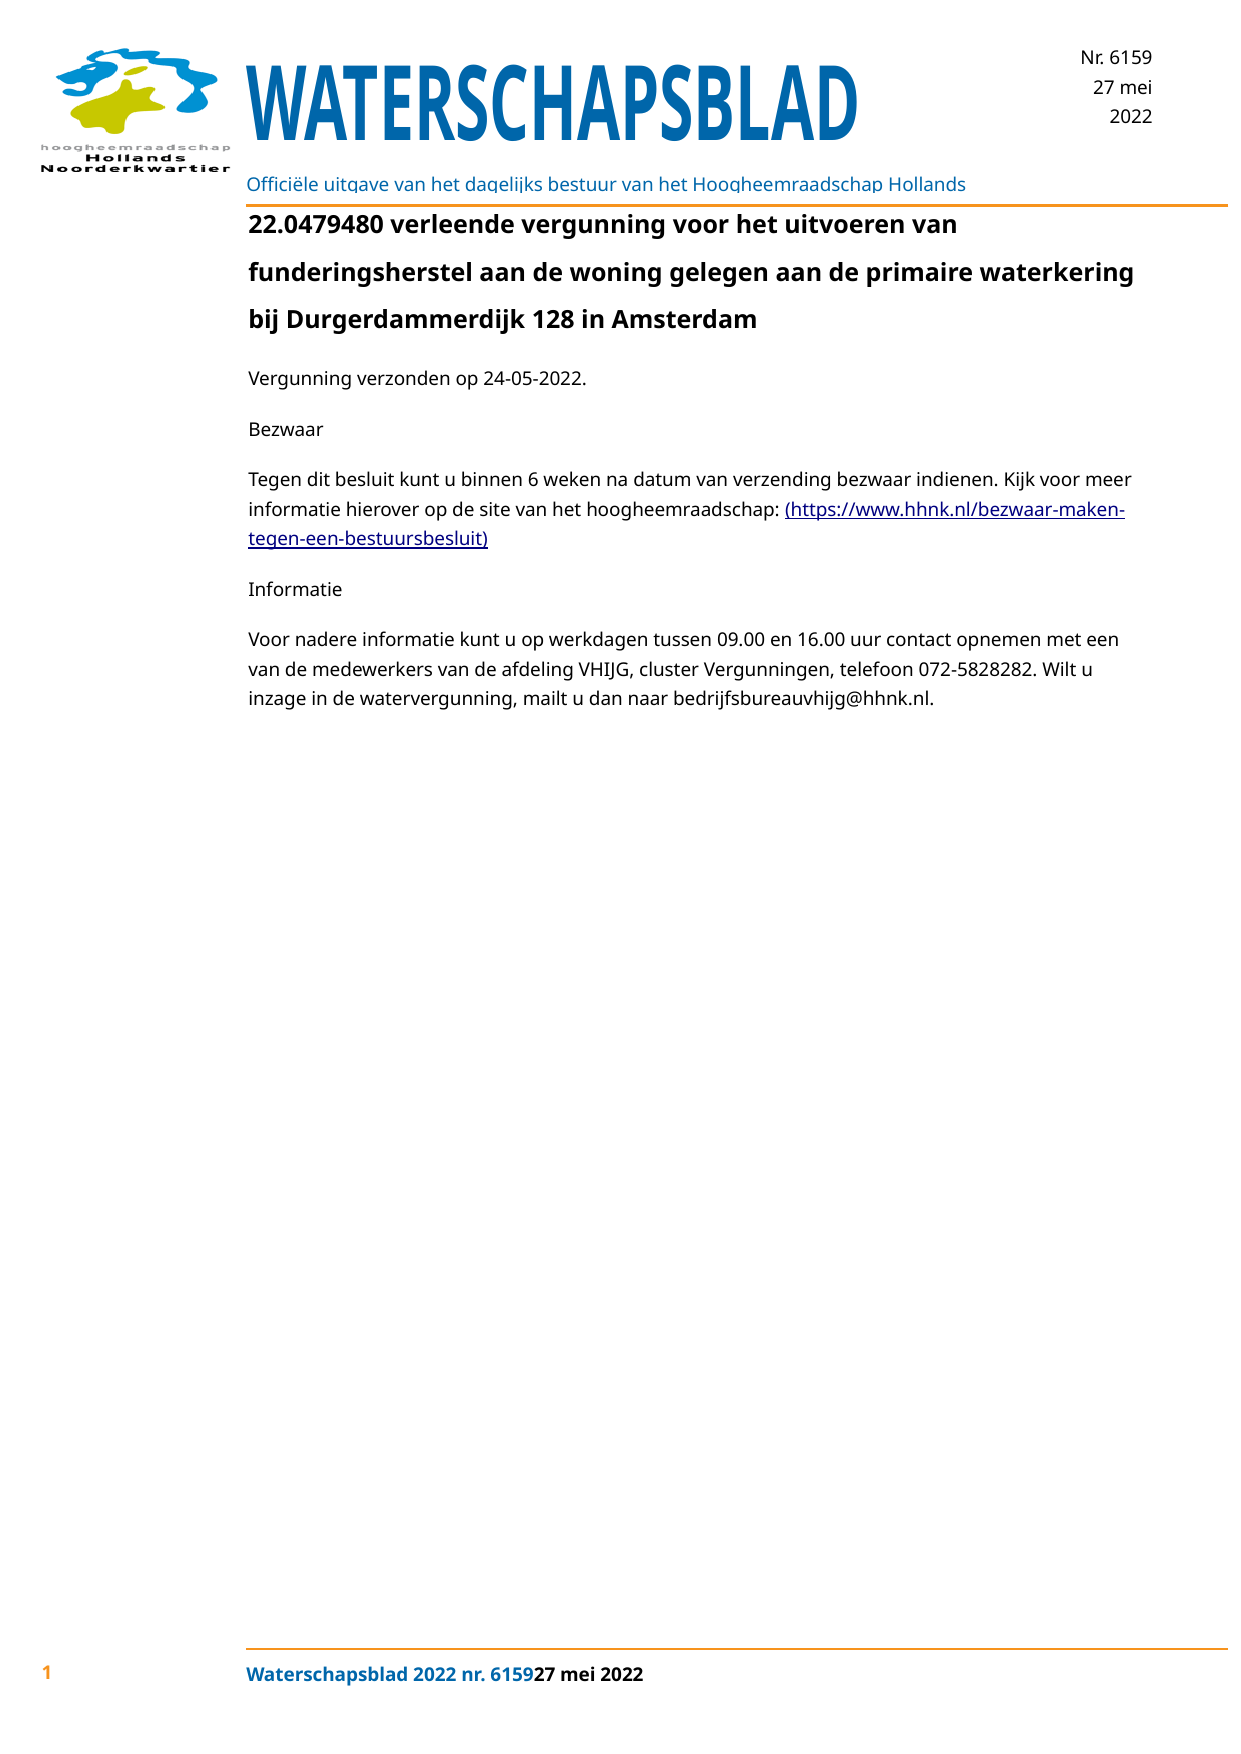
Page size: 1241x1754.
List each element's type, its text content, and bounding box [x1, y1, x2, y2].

text Vergunning verzonden op 24-05-2022. [248, 366, 1152, 391]
text Informatie [248, 576, 1152, 602]
text 22.0479480 verleende vergunning voor het uitvoeren van funderingsherstel aan de woning gelegen aan de primaire waterkering bij Durgerdammerdijk 128 in Amsterdam [248, 207, 1152, 336]
picture [41, 47, 231, 172]
text Bezwaar [248, 416, 1152, 442]
text Voor nadere informatie kunt u op werkdagen tussen 09.00 en 16.00 uur contact opnemen met een van de medewerkers van de afdeling VHIJG, cluster Vergunningen, telefoon 072-5828282. Wilt u inzage in de watervergunning, mailt u dan naar bedrijfsbureauvhijg@hhnk.nl. [248, 626, 1152, 711]
text Tegen dit besluit kunt u binnen 6 weken na datum van verzending bezwaar indienen. Kijk voor meer informatie hierover op de site van het hoogheemraadschap: (https://www.hhnk.nl/bezwaar-maken-tegen-een-bestuursbesluit) [248, 466, 1152, 551]
